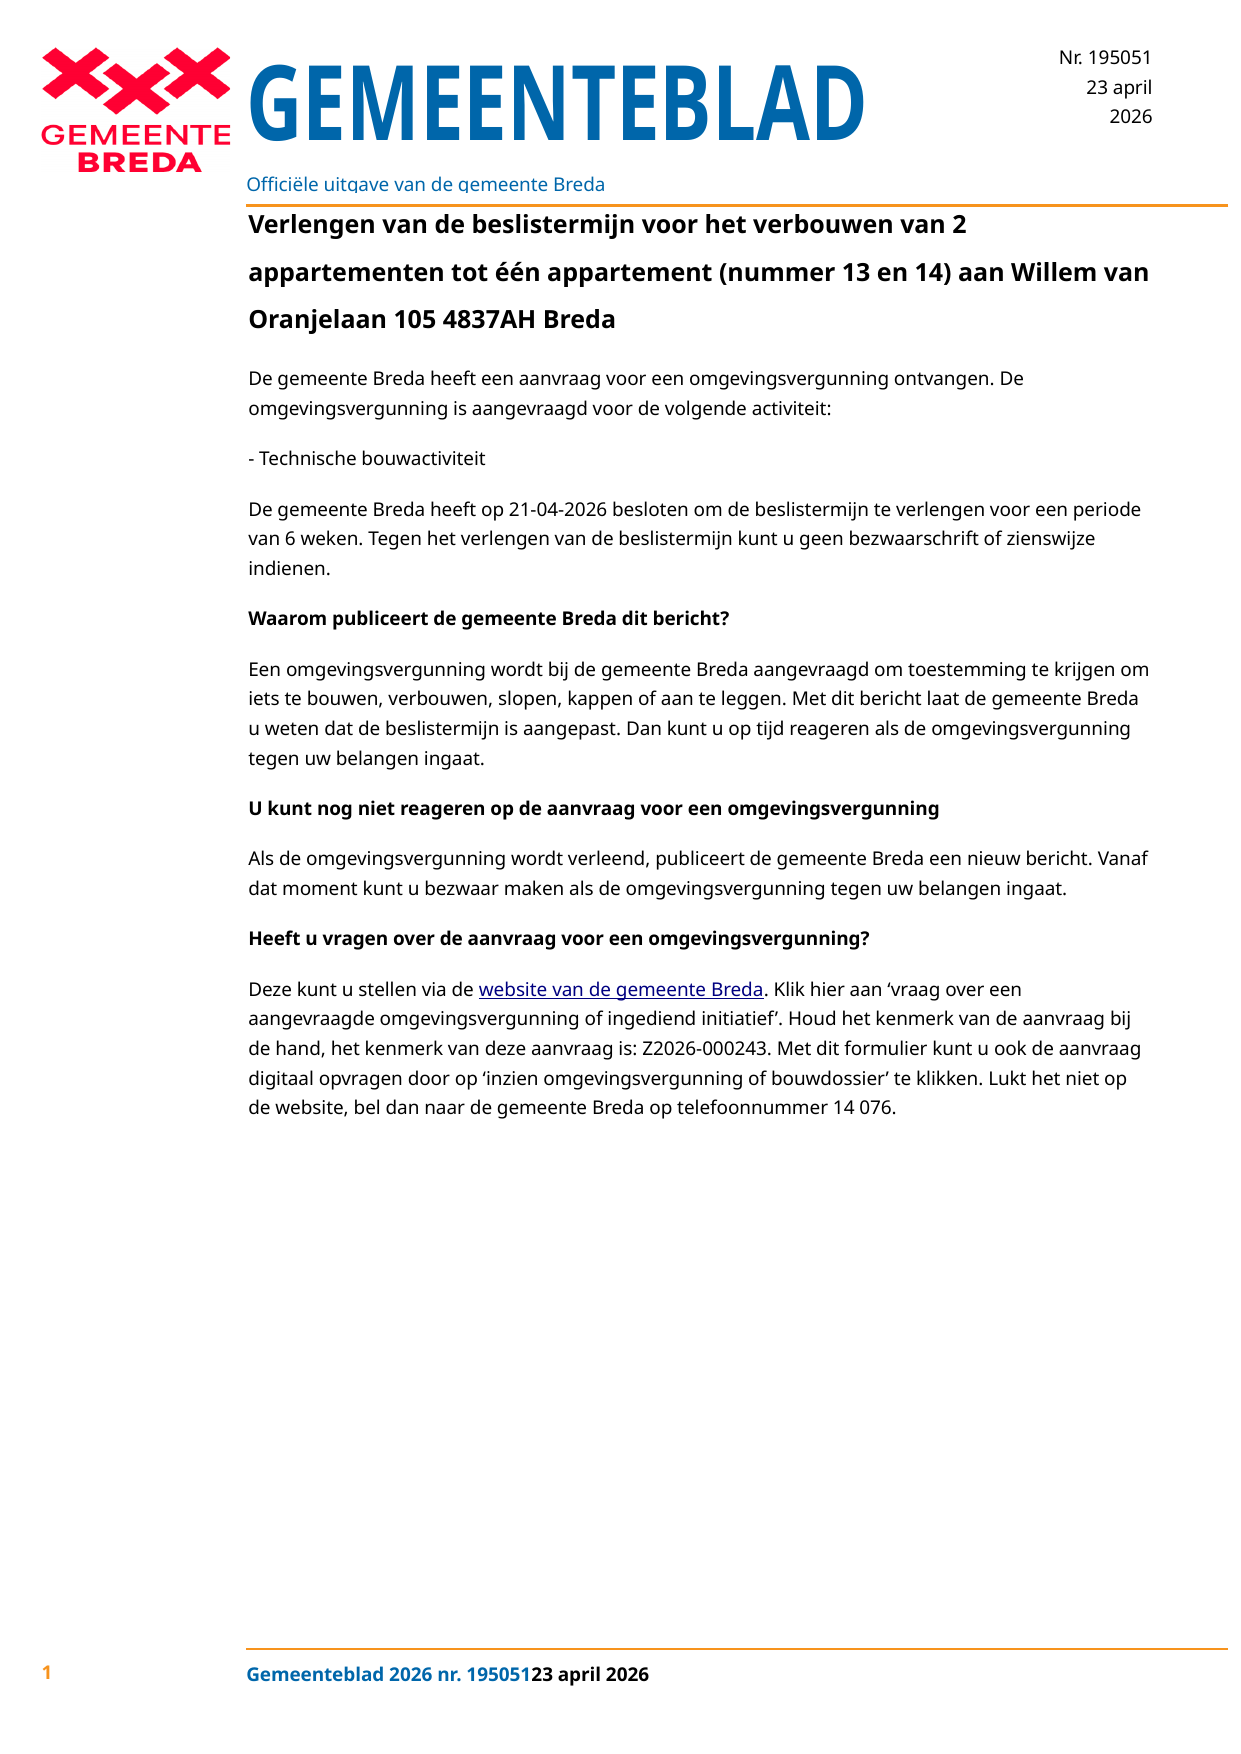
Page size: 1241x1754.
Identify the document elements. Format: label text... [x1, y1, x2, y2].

text Deze kunt u stellen via de website van de gemeente Breda. Klik hier aan ‘vraag over een aangevraagde omgevingsvergunning of ingediend initiatief’. Houd het kenmerk van de aanvraag bij de hand, het kenmerk van deze aanvraag is: Z2026-000243. Met dit formulier kunt u ook de aanvraag digitaal opvragen door op ‘inzien omgevingsvergunning of bouwdossier’ te klikken. Lukt het niet op de website, bel dan naar de gemeente Breda op telefoonnummer 14 076. [248, 976, 1152, 1120]
text De gemeente Breda heeft op 21-04-2026 besloten om de beslistermijn te verlengen voor een periode van 6 weken. Tegen het verlengen van de beslistermijn kunt u geen bezwaarschrift of zienswijze indienen. [248, 496, 1152, 581]
text Waarom publiceert de gemeente Breda dit bericht? [248, 606, 1152, 631]
text Als de omgevingsvergunning wordt verleend, publiceert de gemeente Breda een nieuw bericht. Vanaf dat moment kunt u bezwaar maken als de omgevingsvergunning tegen uw belangen ingaat. [248, 846, 1152, 901]
text Heeft u vragen over de aanvraag voor een omgevingsvergunning? [248, 926, 1152, 951]
text Verlengen van de beslistermijn voor het verbouwen van 2 appartementen tot één appartement (nummer 13 en 14) aan Willem van Oranjelaan 105 4837AH Breda [248, 207, 1152, 336]
text De gemeente Breda heeft een aanvraag voor een omgevingsvergunning ontvangen. De omgevingsvergunning is aangevraagd voor de volgende activiteit: [248, 366, 1152, 421]
text Een omgevingsvergunning wordt bij de gemeente Breda aangevraagd om toestemming te krijgen om iets te bouwen, verbouwen, slopen, kappen of aan te leggen. Met dit bericht laat de gemeente Breda u weten dat de beslistermijn is aangepast. Dan kunt u op tijd reageren als de omgevingsvergunning tegen uw belangen ingaat. [248, 656, 1152, 770]
picture [41, 47, 231, 172]
text U kunt nog niet reageren op de aanvraag voor een omgevingsvergunning [248, 795, 1152, 821]
text - Technische bouwactiviteit [248, 446, 1152, 471]
